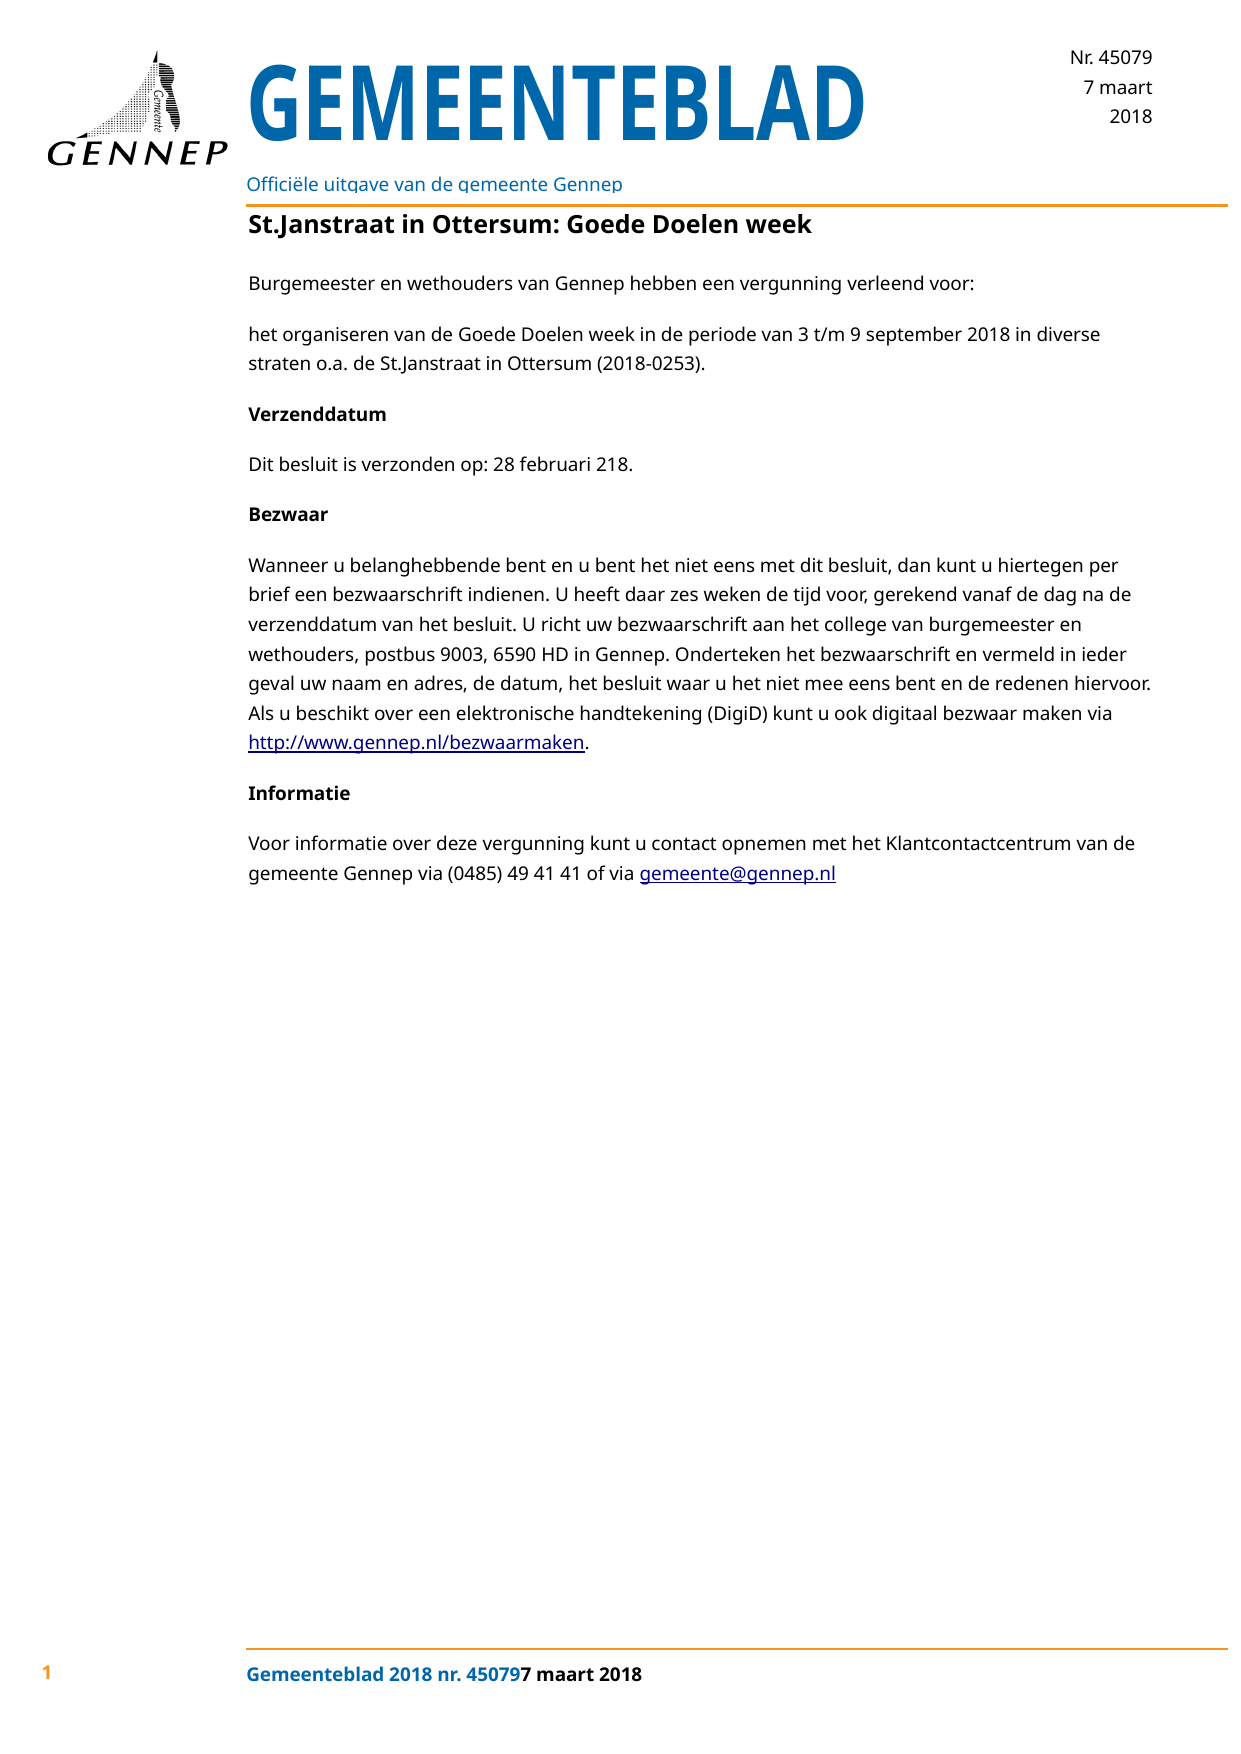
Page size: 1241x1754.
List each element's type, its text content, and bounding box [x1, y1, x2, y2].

text Wanneer u belanghebbende bent en u bent het niet eens met dit besluit, dan kunt u hiertegen per brief een bezwaarschrift indienen. U heeft daar zes weken de tijd voor, gerekend vanaf de dag na de verzenddatum van het besluit. U richt uw bezwaarschrift aan het college van burgemeester en wethouders, postbus 9003, 6590 HD in Gennep. Onderteken het bezwaarschrift en vermeld in ieder geval uw naam en adres, de datum, het besluit waar u het niet mee eens bent en de redenen hiervoor. Als u beschikt over een elektronische handtekening (DigiD) kunt u ook digitaal bezwaar maken via http://www.gennep.nl/bezwaarmaken. [248, 552, 1152, 755]
text Burgemeester en wethouders van Gennep hebben een vergunning verleend voor: [248, 270, 1152, 296]
text Informatie [248, 780, 1152, 806]
text Dit besluit is verzonden op: 28 februari 218. [248, 451, 1152, 477]
text Voor informatie over deze vergunning kunt u contact opnemen met het Klantcontactcentrum van de gemeente Gennep via (0485) 49 41 41 of via gemeente@gennep.nl [248, 830, 1152, 886]
text Verzenddatum [248, 401, 1152, 426]
text St.Janstraat in Ottersum: Goede Doelen week [248, 207, 1152, 241]
text Bezwaar [248, 502, 1152, 527]
text het organiseren van de Goede Doelen week in de periode van 3 t/m 9 september 2018 in diverse straten o.a. de St.Janstraat in Ottersum (2018-0253). [248, 321, 1152, 376]
picture [41, 47, 231, 172]
